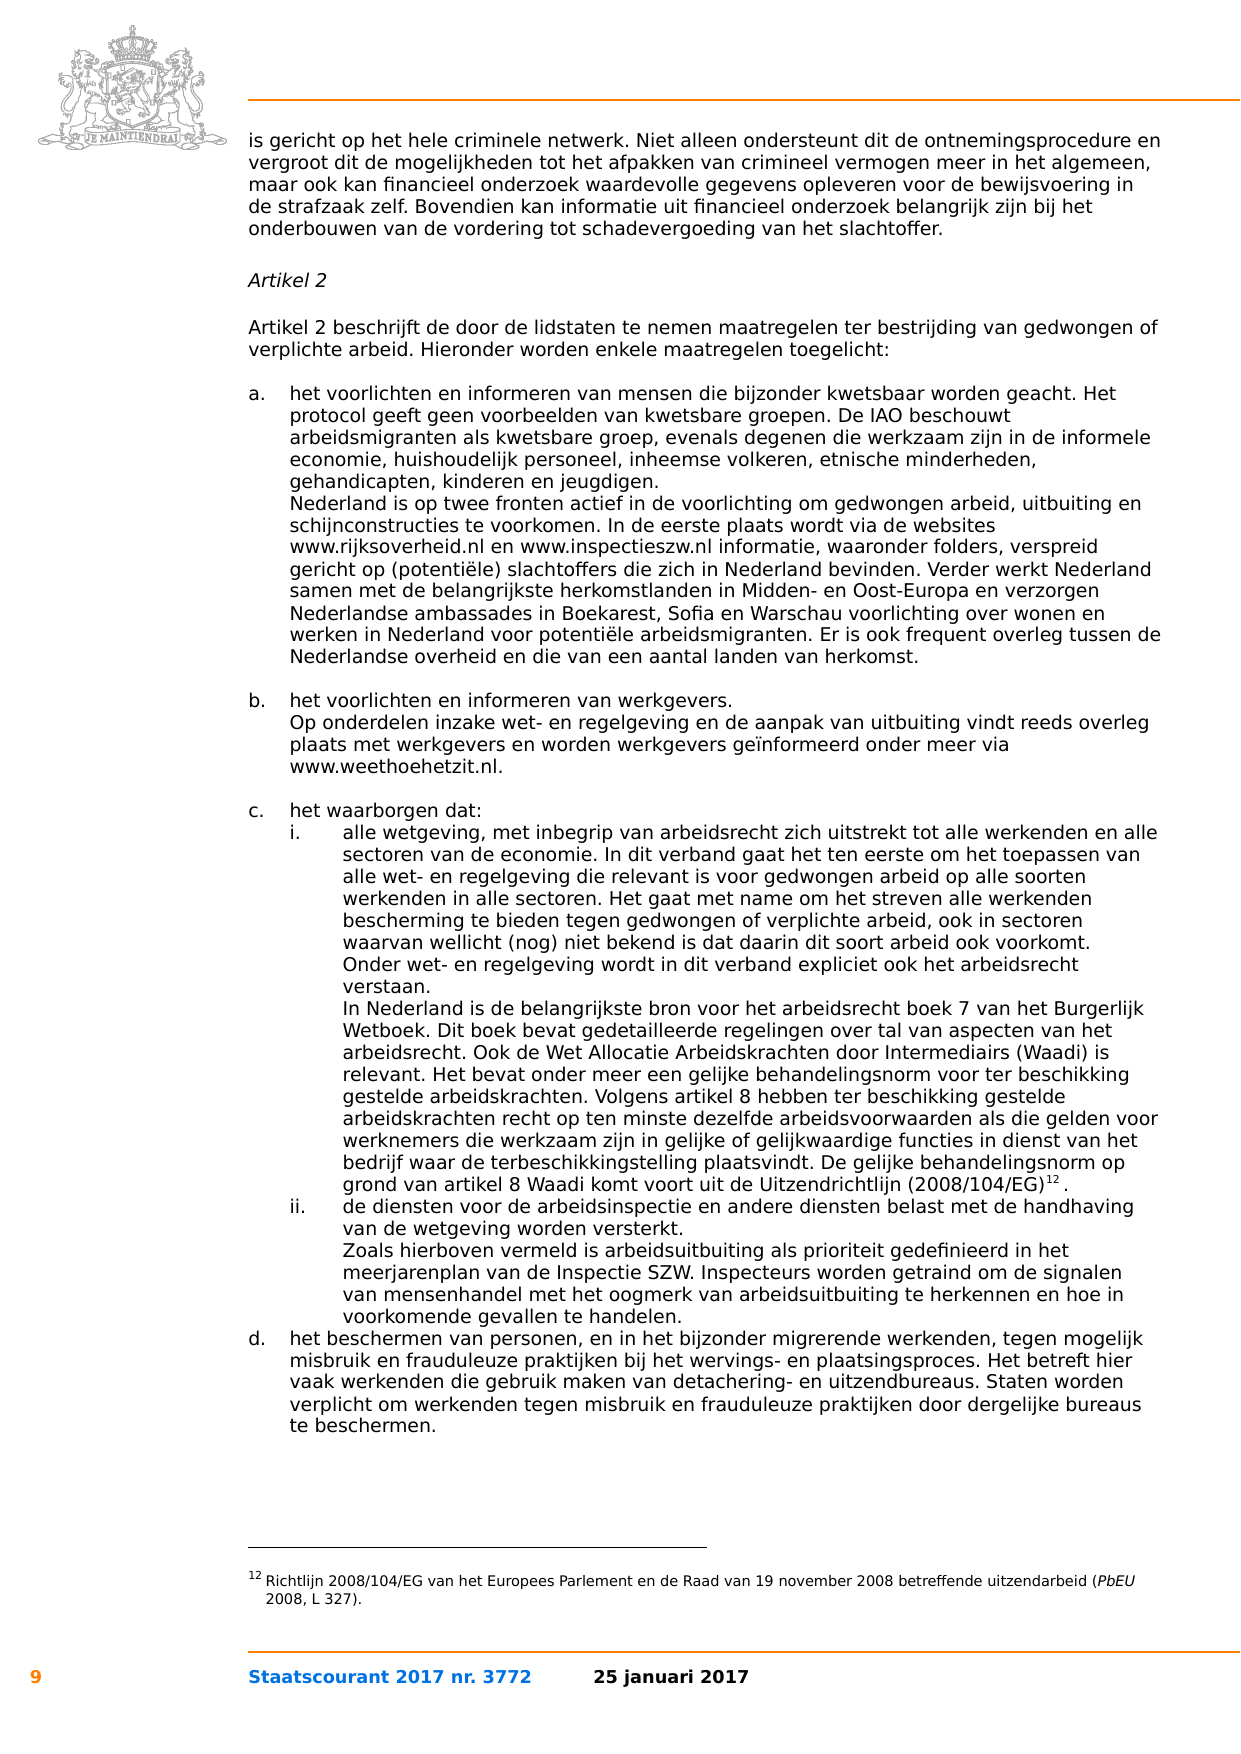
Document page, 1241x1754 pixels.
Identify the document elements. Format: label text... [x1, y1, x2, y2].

text ii. de diensten voor de arbeidsinspectie en andere diensten belast met de handhaving van de wetgeving worden versterkt. [289, 1196, 1163, 1239]
text a. het voorlichten en informeren van mensen die bijzonder kwetsbaar worden geacht. Het protocol geeft geen voorbeelden van kwetsbare groepen. De IAO beschouwt arbeidsmigranten als kwetsbare groep, evenals degenen die werkzaam zijn in de informele economie, huishoudelijk personeel, inheemse volkeren, etnische minderheden, gehandicapten, kinderen en jeugdigen. [248, 383, 1163, 492]
subtitle Artikel 2 [248, 270, 1163, 292]
text Op onderdelen inzake wet- en regelgeving en de aanpak van uitbuiting vindt reeds overleg plaats met werkgevers en worden werkgevers geïnformeerd onder meer via www.weethoehetzit.nl. [289, 712, 1163, 778]
text c. het waarborgen dat: [248, 800, 1163, 822]
picture [38, 25, 227, 150]
text d. het beschermen van personen, en in het bijzonder migrerende werkenden, tegen mogelijk misbruik en frauduleuze praktijken bij het wervings- en plaatsingsproces. Het betreft hier vaak werkenden die gebruik maken van detachering- en uitzendbureaus. Staten worden verplicht om werkenden tegen misbruik en frauduleuze praktijken door dergelijke bureaus te beschermen. [248, 1327, 1163, 1437]
text Artikel 2 beschrijft de door de lidstaten te nemen maatregelen ter bestrijding van gedwongen of verplichte arbeid. Hieronder worden enkele maatregelen toegelicht: [248, 317, 1163, 361]
text In Nederland is de belangrijkste bron voor het arbeidsrecht boek 7 van het Burgerlijk Wetboek. Dit boek bevat gedetailleerde regelingen over tal van aspecten van het arbeidsrecht. Ook de Wet Allocatie Arbeidskrachten door Intermediairs (Waadi) is relevant. Het bevat onder meer een gelijke behandelingsnorm voor ter beschikking gestelde arbeidskrachten. Volgens artikel 8 hebben ter beschikking gestelde arbeidskrachten recht op ten minste dezelfde arbeidsvoorwaarden als die gelden voor werknemers die werkzaam zijn in gelijke of gelijkwaardige functies in dienst van het bedrijf waar de terbeschikkingstelling plaatsvindt. De gelijke behandelingsnorm op grond van artikel 8 Waadi komt voort uit de Uitzendrichtlijn (2008/104/EG). [342, 998, 1163, 1196]
text Richtlijn 2008/104/EG van het Europees Parlement en de Raad van 19 november 2008 betreffende uitzendarbeid (PbEU 2008, L 327). [248, 1569, 1163, 1608]
text i. alle wetgeving, met inbegrip van arbeidsrecht zich uitstrekt tot alle werkenden en alle sectoren van de economie. In dit verband gaat het ten eerste om het toepassen van alle wet- en regelgeving die relevant is voor gedwongen arbeid op alle soorten werkenden in alle sectoren. Het gaat met name om het streven alle werkenden bescherming te bieden tegen gedwongen of verplichte arbeid, ook in sectoren waarvan wellicht (nog) niet bekend is dat daarin dit soort arbeid ook voorkomt. [289, 822, 1163, 954]
text b. het voorlichten en informeren van werkgevers. [248, 690, 1163, 712]
text Zoals hierboven vermeld is arbeidsuitbuiting als prioriteit gedefinieerd in het meerjarenplan van de Inspectie SZW. Inspecteurs worden getraind om de signalen van mensenhandel met het oogmerk van arbeidsuitbuiting te herkennen en hoe in voorkomende gevallen te handelen. [342, 1239, 1163, 1327]
text is gericht op het hele criminele netwerk. Niet alleen ondersteunt dit de ontnemingsprocedure en vergroot dit de mogelijkheden tot het afpakken van crimineel vermogen meer in het algemeen, maar ook kan financieel onderzoek waardevolle gegevens opleveren voor de bewijsvoering in de strafzaak zelf. Bovendien kan informatie uit financieel onderzoek belangrijk zijn bij het onderbouwen van de vordering tot schadevergoeding van het slachtoffer. [248, 130, 1163, 240]
text Onder wet- en regelgeving wordt in dit verband expliciet ook het arbeidsrecht verstaan. [342, 954, 1163, 998]
text Nederland is op twee fronten actief in de voorlichting om gedwongen arbeid, uitbuiting en schijnconstructies te voorkomen. In de eerste plaats wordt via de websites www.rijksoverheid.nl en www.inspectieszw.nl informatie, waaronder folders, verspreid gericht op (potentiële) slachtoffers die zich in Nederland bevinden. Verder werkt Nederland samen met de belangrijkste herkomstlanden in Midden- en Oost-Europa en verzorgen Nederlandse ambassades in Boekarest, Sofia en Warschau voorlichting over wonen en werken in Nederland voor potentiële arbeidsmigranten. Er is ook frequent overleg tussen de Nederlandse overheid en die van een aantal landen van herkomst. [289, 492, 1163, 668]
